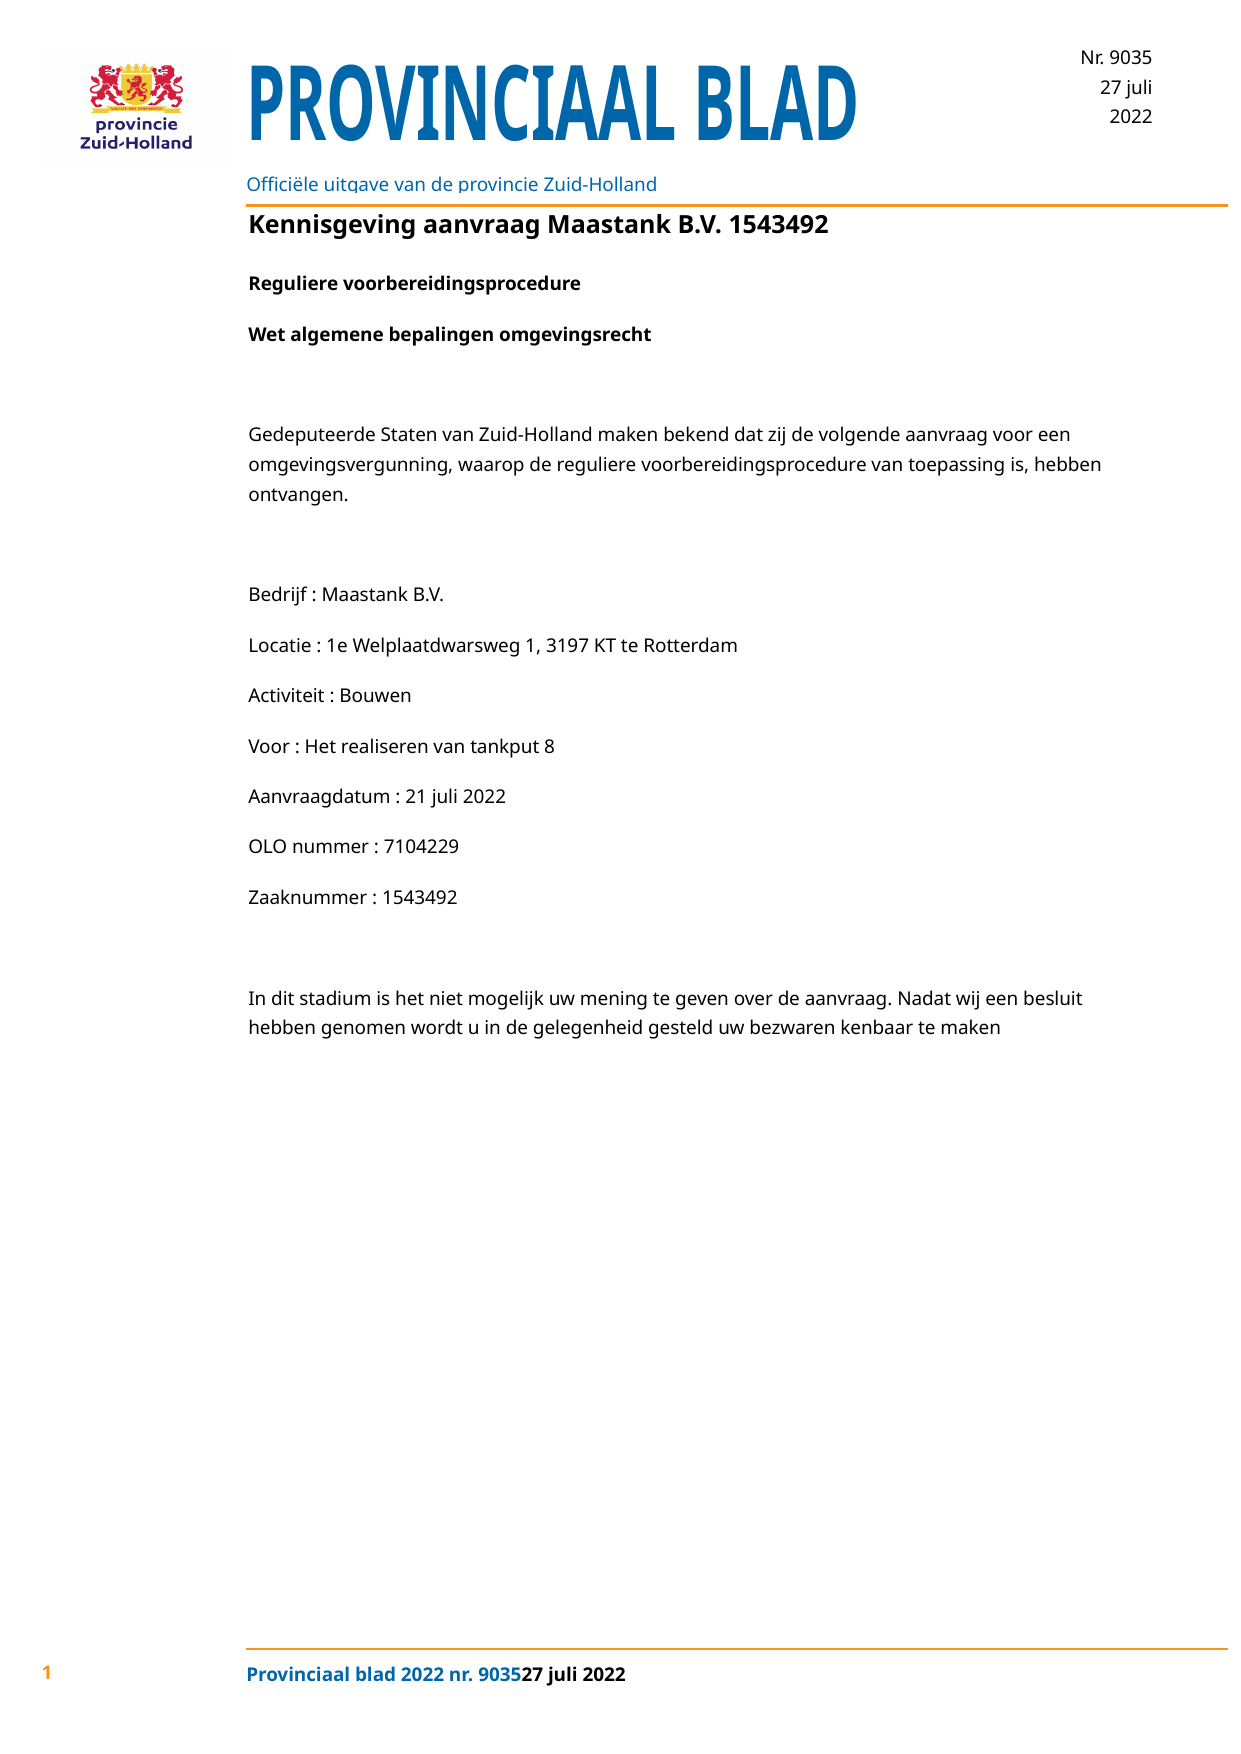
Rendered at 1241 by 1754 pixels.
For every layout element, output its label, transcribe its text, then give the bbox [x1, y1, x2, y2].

text Zaaknummer : 1543492 [248, 884, 1152, 910]
text Gedeputeerde Staten van Zuid-Holland maken bekend dat zij de volgende aanvraag voor een omgevingsvergunning, waarop de reguliere voorbereidingsprocedure van toepassing is, hebben ontvangen. [248, 422, 1152, 506]
text Wet algemene bepalingen omgevingsrecht [248, 321, 1152, 346]
picture [41, 47, 231, 172]
text Aanvraagdatum : 21 juli 2022 [248, 783, 1152, 809]
text Locatie : 1e Welplaatdwarsweg 1, 3197 KT te Rotterdam [248, 632, 1152, 658]
text In dit stadium is het niet mogelijk uw mening te geven over de aanvraag. Nadat wij een besluit hebben genomen wordt u in de gelegenheid gesteld uw bezwaren kenbaar te maken [248, 985, 1152, 1040]
text OLO nummer : 7104229 [248, 834, 1152, 859]
text Reguliere voorbereidingsprocedure [248, 270, 1152, 296]
text Voor : Het realiseren van tankput 8 [248, 733, 1152, 758]
text Kennisgeving aanvraag Maastank B.V. 1543492 [248, 207, 1152, 241]
text Bedrijf : Maastank B.V. [248, 582, 1152, 607]
text Activiteit : Bouwen [248, 682, 1152, 708]
